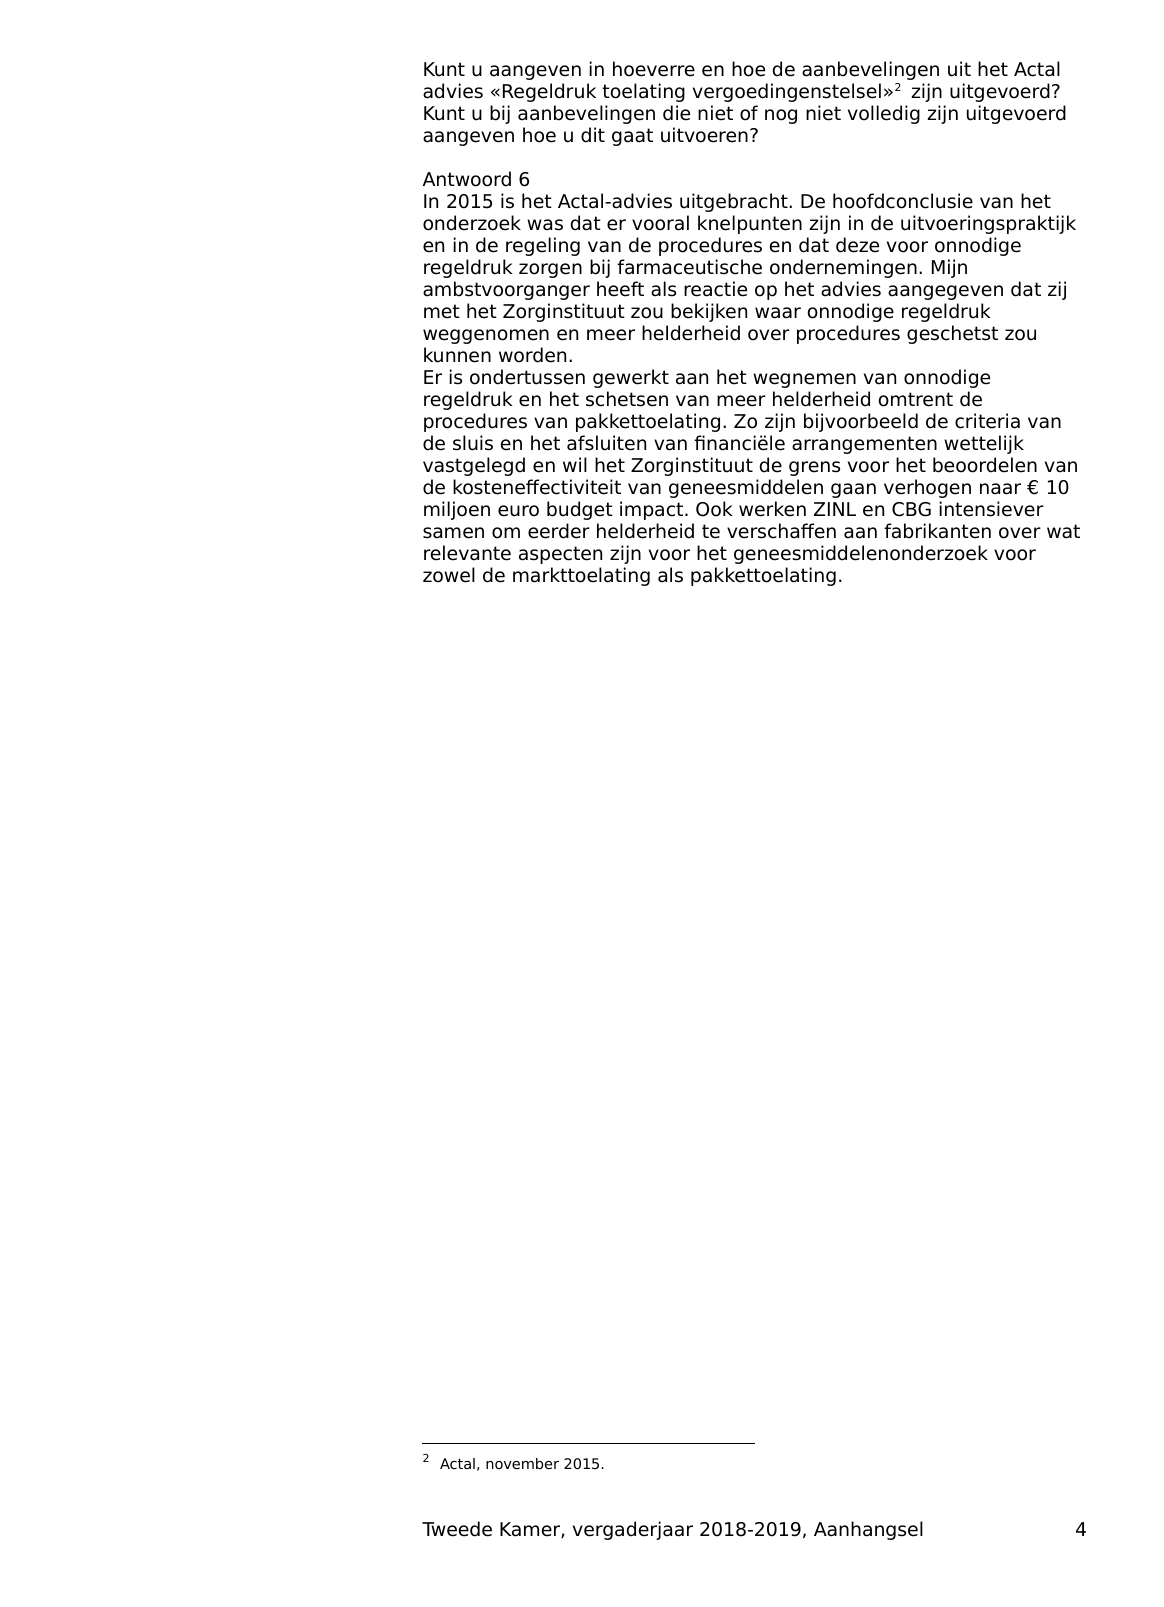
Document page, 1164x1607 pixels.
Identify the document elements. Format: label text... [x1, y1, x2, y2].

text Kunt u aangeven in hoeverre en hoe de aanbevelingen uit het Actal advies «Regeldruk toelating vergoedingenstelsel» zijn uitgevoerd? Kunt u bij aanbevelingen die niet of nog niet volledig zijn uitgevoerd aangeven hoe u dit gaat uitvoeren? [422, 59, 1087, 147]
text Er is ondertussen gewerkt aan het wegnemen van onnodige regeldruk en het schetsen van meer helderheid omtrent de procedures van pakkettoelating. Zo zijn bijvoorbeeld de criteria van de sluis en het afsluiten van financiële arrangementen wettelijk vastgelegd en wil het Zorginstituut de grens voor het beoordelen van de kosteneffectiviteit van geneesmiddelen gaan verhogen naar € 10 miljoen euro budget impact. Ook werken ZINL en CBG intensiever samen om eerder helderheid te verschaffen aan fabrikanten over wat relevante aspecten zijn voor het geneesmiddelenonderzoek voor zowel de markttoelating als pakkettoelating. [422, 367, 1087, 587]
text In 2015 is het Actal-advies uitgebracht. De hoofdconclusie van het onderzoek was dat er vooral knelpunten zijn in de uitvoeringspraktijk en in de regeling van de procedures en dat deze voor onnodige regeldruk zorgen bij farmaceutische ondernemingen. Mijn ambstvoorganger heeft als reactie op het advies aangegeven dat zij met het Zorginstituut zou bekijken waar onnodige regeldruk weggenomen en meer helderheid over procedures geschetst zou kunnen worden. [422, 191, 1087, 367]
text Actal, november 2015. [422, 1452, 1087, 1474]
text Antwoord 6 [422, 169, 1087, 191]
